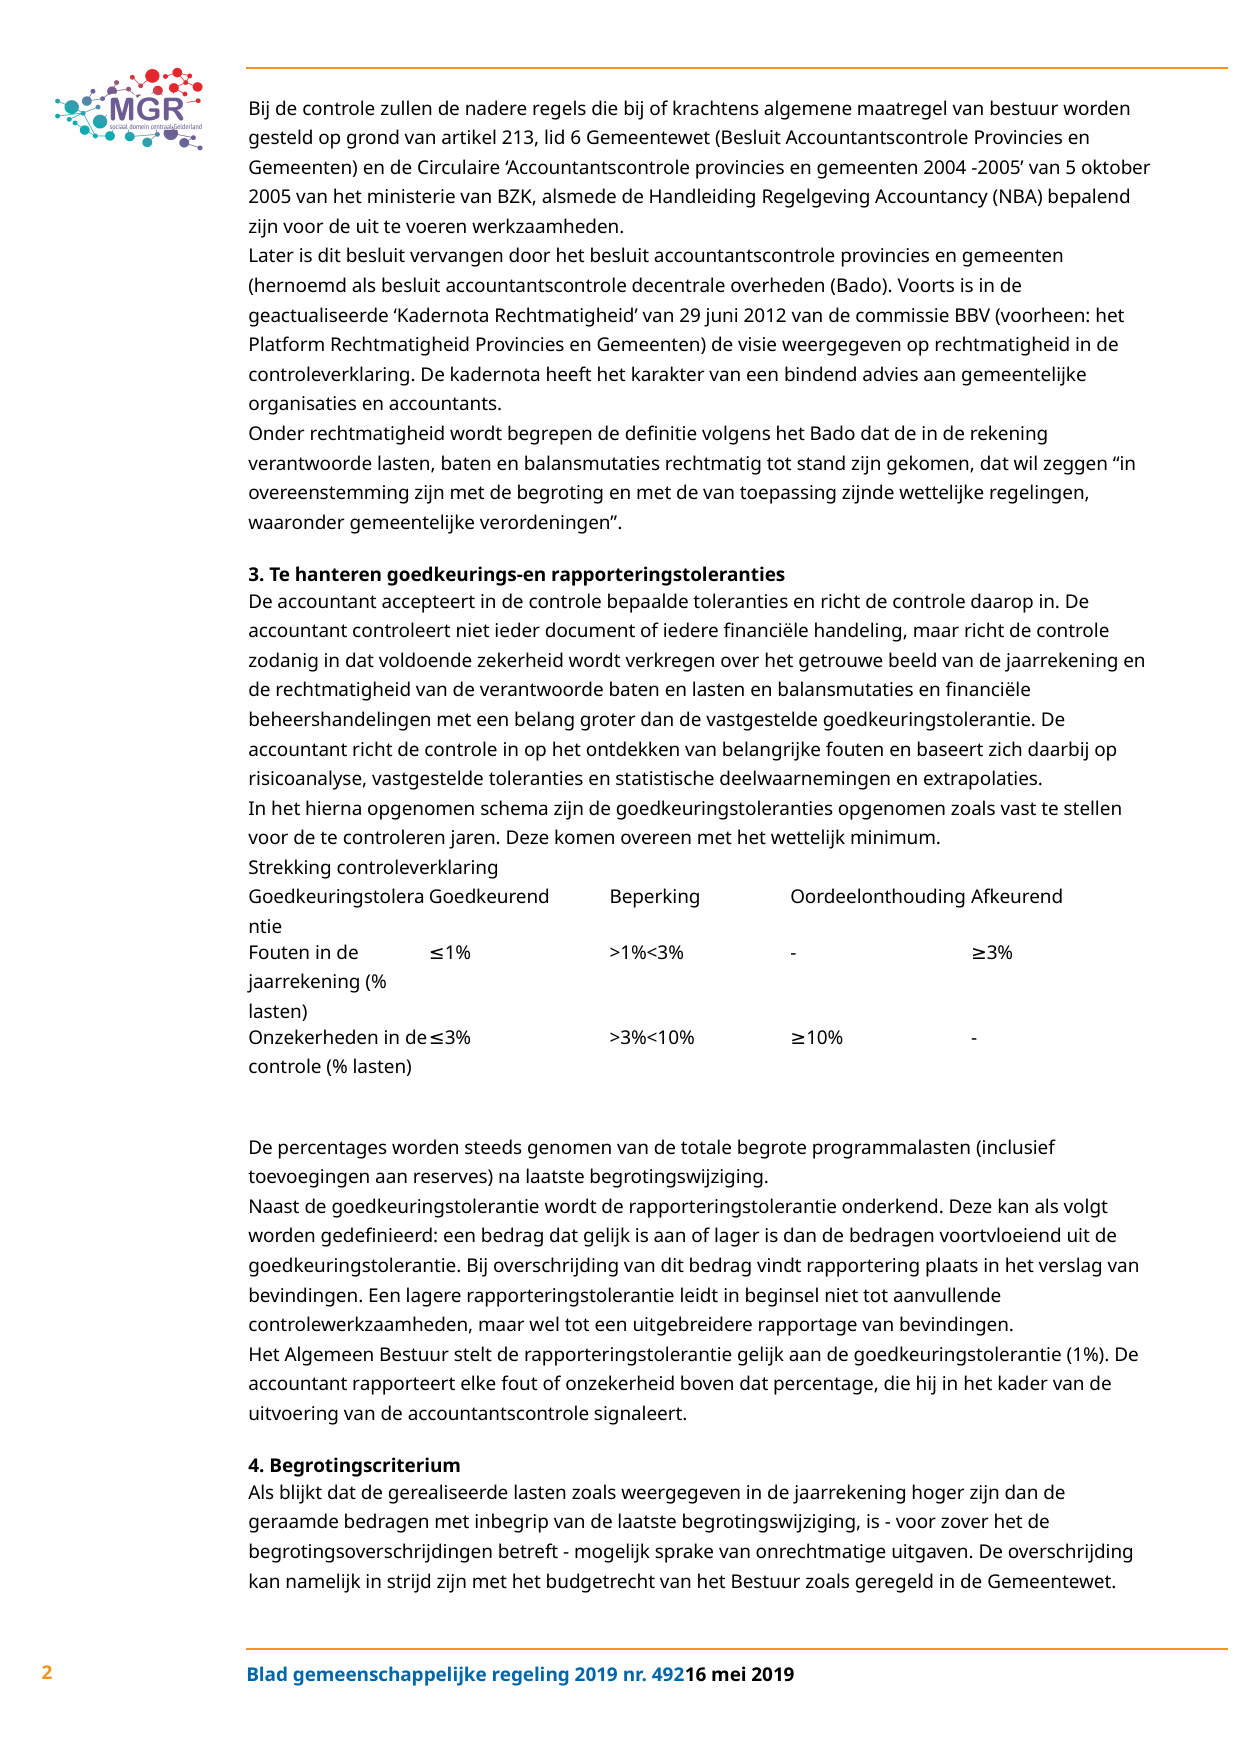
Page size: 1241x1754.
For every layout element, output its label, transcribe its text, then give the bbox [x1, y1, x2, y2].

table_header Oordeelonthouding [790, 884, 971, 939]
table_cell >3%<10% [609, 1024, 790, 1079]
table_cell [248, 1105, 429, 1131]
text 3. Te hanteren goedkeurings-en rapporteringstoleranties [248, 559, 1152, 588]
table_header Goedkeuringstolerantie [248, 884, 429, 939]
text Onder rechtmatigheid wordt begrepen de definitie volgens het Bado dat de in de rekening verantwoorde lasten, baten en balansmutaties rechtmatig tot stand zijn gekomen, dat wil zeggen “in overeenstemming zijn met de begroting en met de van toepassing zijnde wettelijke regelingen, waaronder gemeentelijke verordeningen”. [248, 420, 1152, 535]
table_cell ≥10% [790, 1024, 971, 1079]
table_cell [429, 1079, 609, 1105]
table_header Beperking [609, 884, 790, 939]
table_cell >1%<3% [609, 939, 790, 1024]
table_cell Fouten in de jaarrekening (% lasten) [248, 939, 429, 1024]
text Later is dit besluit vervangen door het besluit accountantscontrole provincies en gemeenten (hernoemd als besluit accountantscontrole decentrale overheden (Bado). Voorts is in de geactualiseerde ‘Kadernota Rechtmatigheid’ van 29 juni 2012 van de commissie BBV (voorheen: het Platform Rechtmatigheid Provincies en Gemeenten) de visie weergegeven op rechtmatigheid in de controleverklaring. De kadernota heeft het karakter van een bindend advies aan gemeentelijke organisaties en accountants. [248, 243, 1152, 416]
table_cell [790, 1079, 971, 1105]
table_cell ≤1% [429, 939, 609, 1024]
table_cell [609, 1079, 790, 1105]
table_cell [971, 1105, 1152, 1131]
picture [41, 47, 231, 172]
text De percentages worden steeds genomen van de totale begrote programmalasten (inclusief toevoegingen aan reserves) na laatste begrotingswijziging. [248, 1134, 1152, 1189]
table_cell [248, 1079, 429, 1105]
text Het Algemeen Bestuur stelt de rapporteringstolerantie gelijk aan de goedkeuringstolerantie (1%). De accountant rapporteert elke fout of onzekerheid boven dat percentage, die hij in het kader van de uitvoering van de accountantscontrole signaleert. [248, 1341, 1152, 1426]
text De accountant accepteert in de controle bepaalde toleranties en richt de controle daarop in. De accountant controleert niet ieder document of iedere financiële handeling, maar richt de controle zodanig in dat voldoende zekerheid wordt verkregen over het getrouwe beeld van de jaarrekening en de rechtmatigheid van de verantwoorde baten en lasten en balansmutaties en financiële beheershandelingen met een belang groter dan de vastgestelde goedkeuringstolerantie. De accountant richt de controle in op het ontdekken van belangrijke fouten en baseert zich daarbij op risicoanalyse, vastgestelde toleranties en statistische deelwaarnemingen en extrapolaties. [248, 588, 1152, 791]
text Naast de goedkeuringstolerantie wordt de rapporteringstolerantie onderkend. Deze kan als volgt worden gedefinieerd: een bedrag dat gelijk is aan of lager is dan de bedragen voortvloeiend uit de goedkeuringstolerantie. Bij overschrijding van dit bedrag vindt rapportering plaats in het verslag van bevindingen. Een lagere rapporteringstolerantie leidt in beginsel niet tot aanvullende controlewerkzaamheden, maar wel tot een uitgebreidere rapportage van bevindingen. [248, 1193, 1152, 1337]
table_header Afkeurend [971, 884, 1152, 939]
text Bij de controle zullen de nadere regels die bij of krachtens algemene maatregel van bestuur worden gesteld op grond van artikel 213, lid 6 Gemeentewet (Besluit Accountantscontrole Provincies en Gemeenten) en de Circulaire ‘Accountantscontrole provincies en gemeenten 2004 -2005’ van 5 oktober 2005 van het ministerie van BZK, alsmede de Handleiding Regelgeving Accountancy (NBA) bepalend zijn voor de uit te voeren werkzaamheden. [248, 95, 1152, 239]
table_cell [790, 1105, 971, 1131]
table_cell [429, 1105, 609, 1131]
table_cell ≥3% [971, 939, 1152, 1024]
text Als blijkt dat de gerealiseerde lasten zoals weergegeven in de jaarrekening hoger zijn dan de geraamde bedragen met inbegrip van de laatste begrotingswijziging, is - voor zover het de begrotingsoverschrijdingen betreft - mogelijk sprake van onrechtmatige uitgaven. De overschrijding kan namelijk in strijd zijn met het budgetrecht van het Bestuur zoals geregeld in de Gemeentewet. [248, 1479, 1152, 1593]
text In het hierna opgenomen schema zijn de goedkeuringstoleranties opgenomen zoals vast te stellen voor de te controleren jaren. Deze komen overeen met het wettelijk minimum. [248, 795, 1152, 850]
table_cell - [971, 1024, 1152, 1079]
text 4. Begrotingscriterium [248, 1451, 1152, 1479]
table_cell [609, 1105, 790, 1131]
table_cell Onzekerheden in de controle (% lasten) [248, 1024, 429, 1079]
table_cell [971, 1079, 1152, 1105]
table_cell - [790, 939, 971, 1024]
text Strekking controleverklaring [248, 854, 1152, 880]
table_header Goedkeurend [429, 884, 609, 939]
table_cell ≤3% [429, 1024, 609, 1079]
